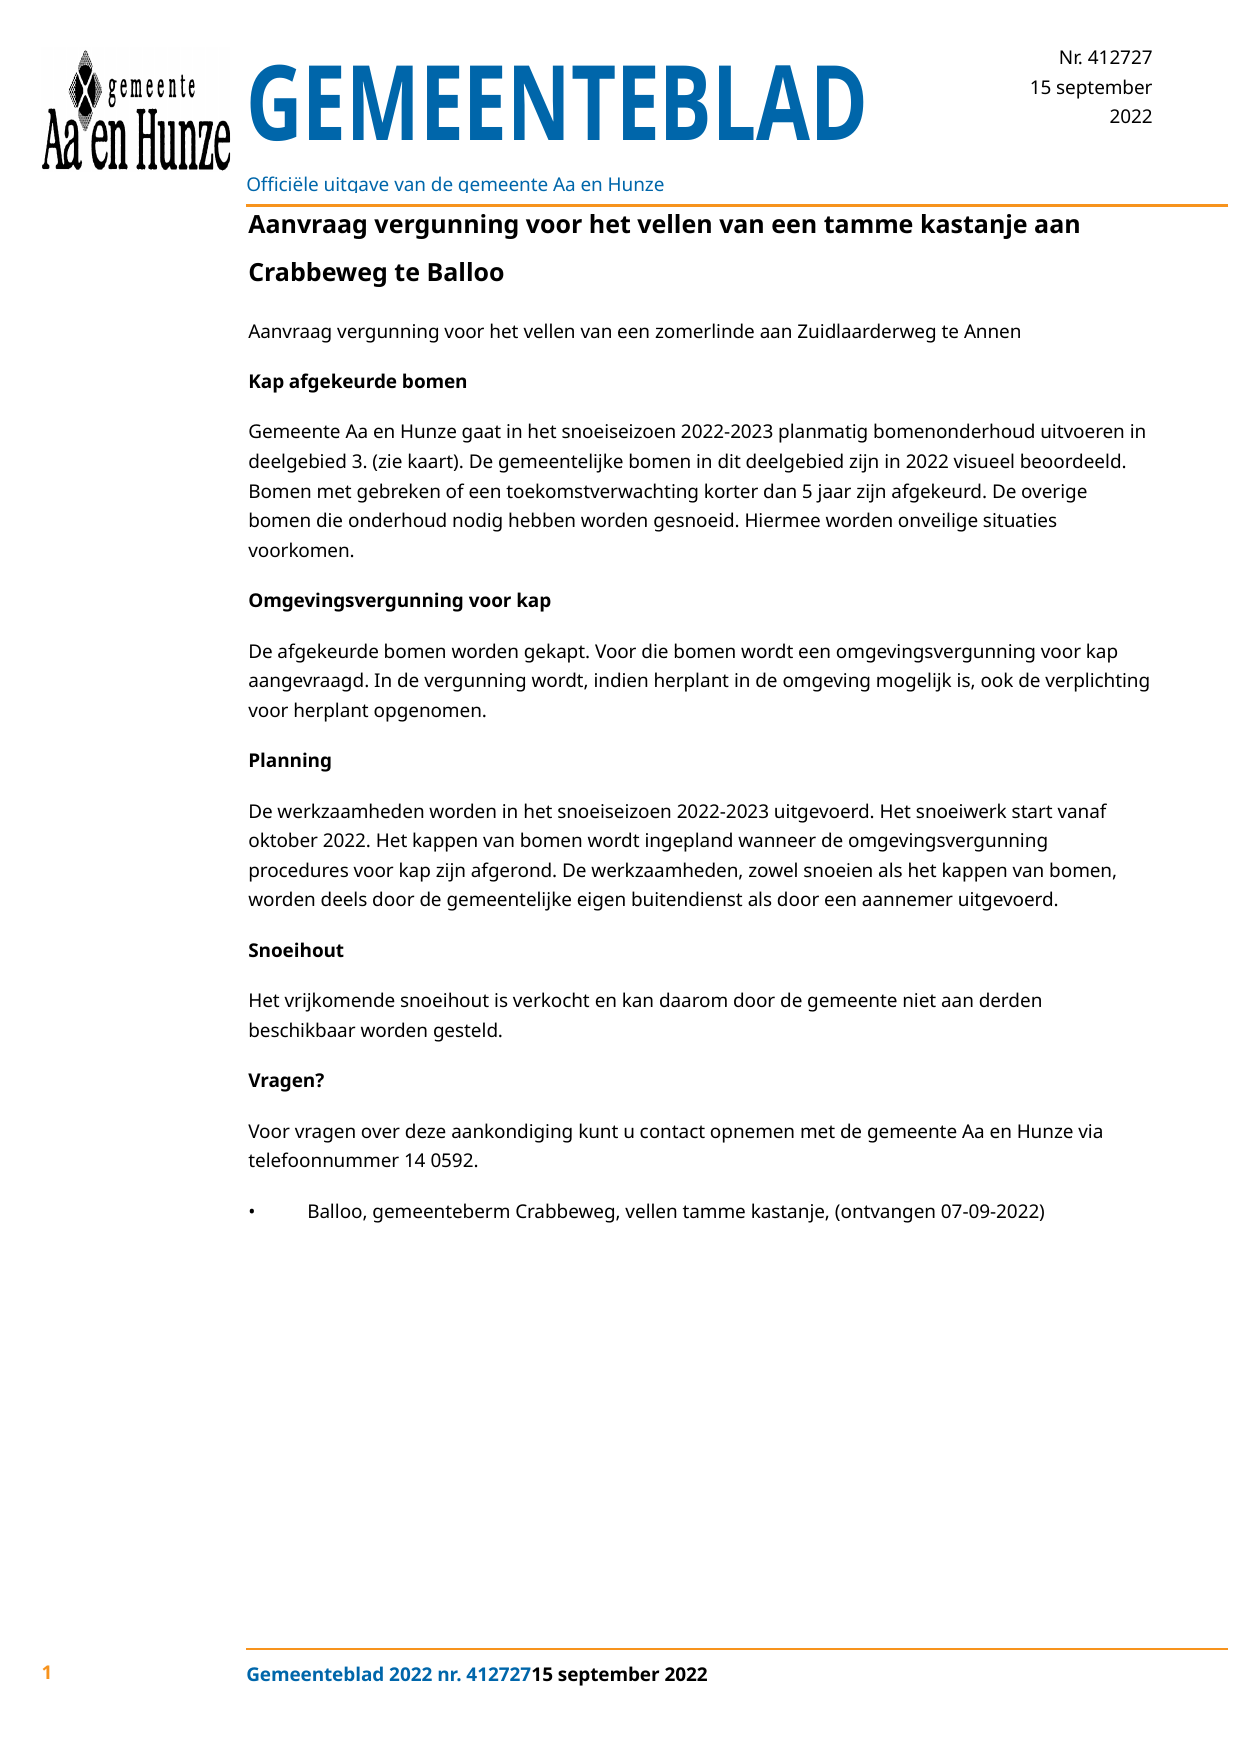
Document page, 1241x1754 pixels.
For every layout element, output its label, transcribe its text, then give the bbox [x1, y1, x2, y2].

text Snoeihout [248, 937, 1152, 963]
text Vragen? [248, 1067, 1152, 1093]
text Kap afgekeurde bomen [248, 368, 1152, 394]
text De afgekeurde bomen worden gekapt. Voor die bomen wordt een omgevingsvergunning voor kap aangevraagd. In de vergunning wordt, indien herplant in de omgeving mogelijk is, ook de verplichting voor herplant opgenomen. [248, 638, 1152, 723]
text Aanvraag vergunning voor het vellen van een tamme kastanje aan Crabbeweg te Balloo [248, 207, 1152, 288]
text Planning [248, 747, 1152, 773]
text Omgevingsvergunning voor kap [248, 587, 1152, 613]
picture [41, 47, 231, 172]
text De werkzaamheden worden in het snoeiseizoen 2022-2023 uitgevoerd. Het snoeiwerk start vanaf oktober 2022. Het kappen van bomen wordt ingepland wanneer de omgevingsvergunning procedures voor kap zijn afgerond. De werkzaamheden, zowel snoeien als het kappen van bomen, worden deels door de gemeentelijke eigen buitendienst als door een aannemer uitgevoerd. [248, 798, 1152, 912]
list Balloo, gemeenteberm Crabbeweg, vellen tamme kastanje, (ontvangen 07-09-2022) [248, 1198, 1152, 1224]
text Het vrijkomende snoeihout is verkocht en kan daarom door de gemeente niet aan derden beschikbaar worden gesteld. [248, 987, 1152, 1043]
text Aanvraag vergunning voor het vellen van een zomerlinde aan Zuidlaarderweg te Annen [248, 318, 1152, 344]
text Voor vragen over deze aankondiging kunt u contact opnemen met de gemeente Aa en Hunze via telefoonnummer 14 0592. [248, 1118, 1152, 1173]
text Gemeente Aa en Hunze gaat in het snoeiseizoen 2022-2023 planmatig bomenonderhoud uitvoeren in deelgebied 3. (zie kaart). De gemeentelijke bomen in dit deelgebied zijn in 2022 visueel beoordeeld. Bomen met gebreken of een toekomstverwachting korter dan 5 jaar zijn afgekeurd. De overige bomen die onderhoud nodig hebben worden gesnoeid. Hiermee worden onveilige situaties voorkomen. [248, 419, 1152, 563]
